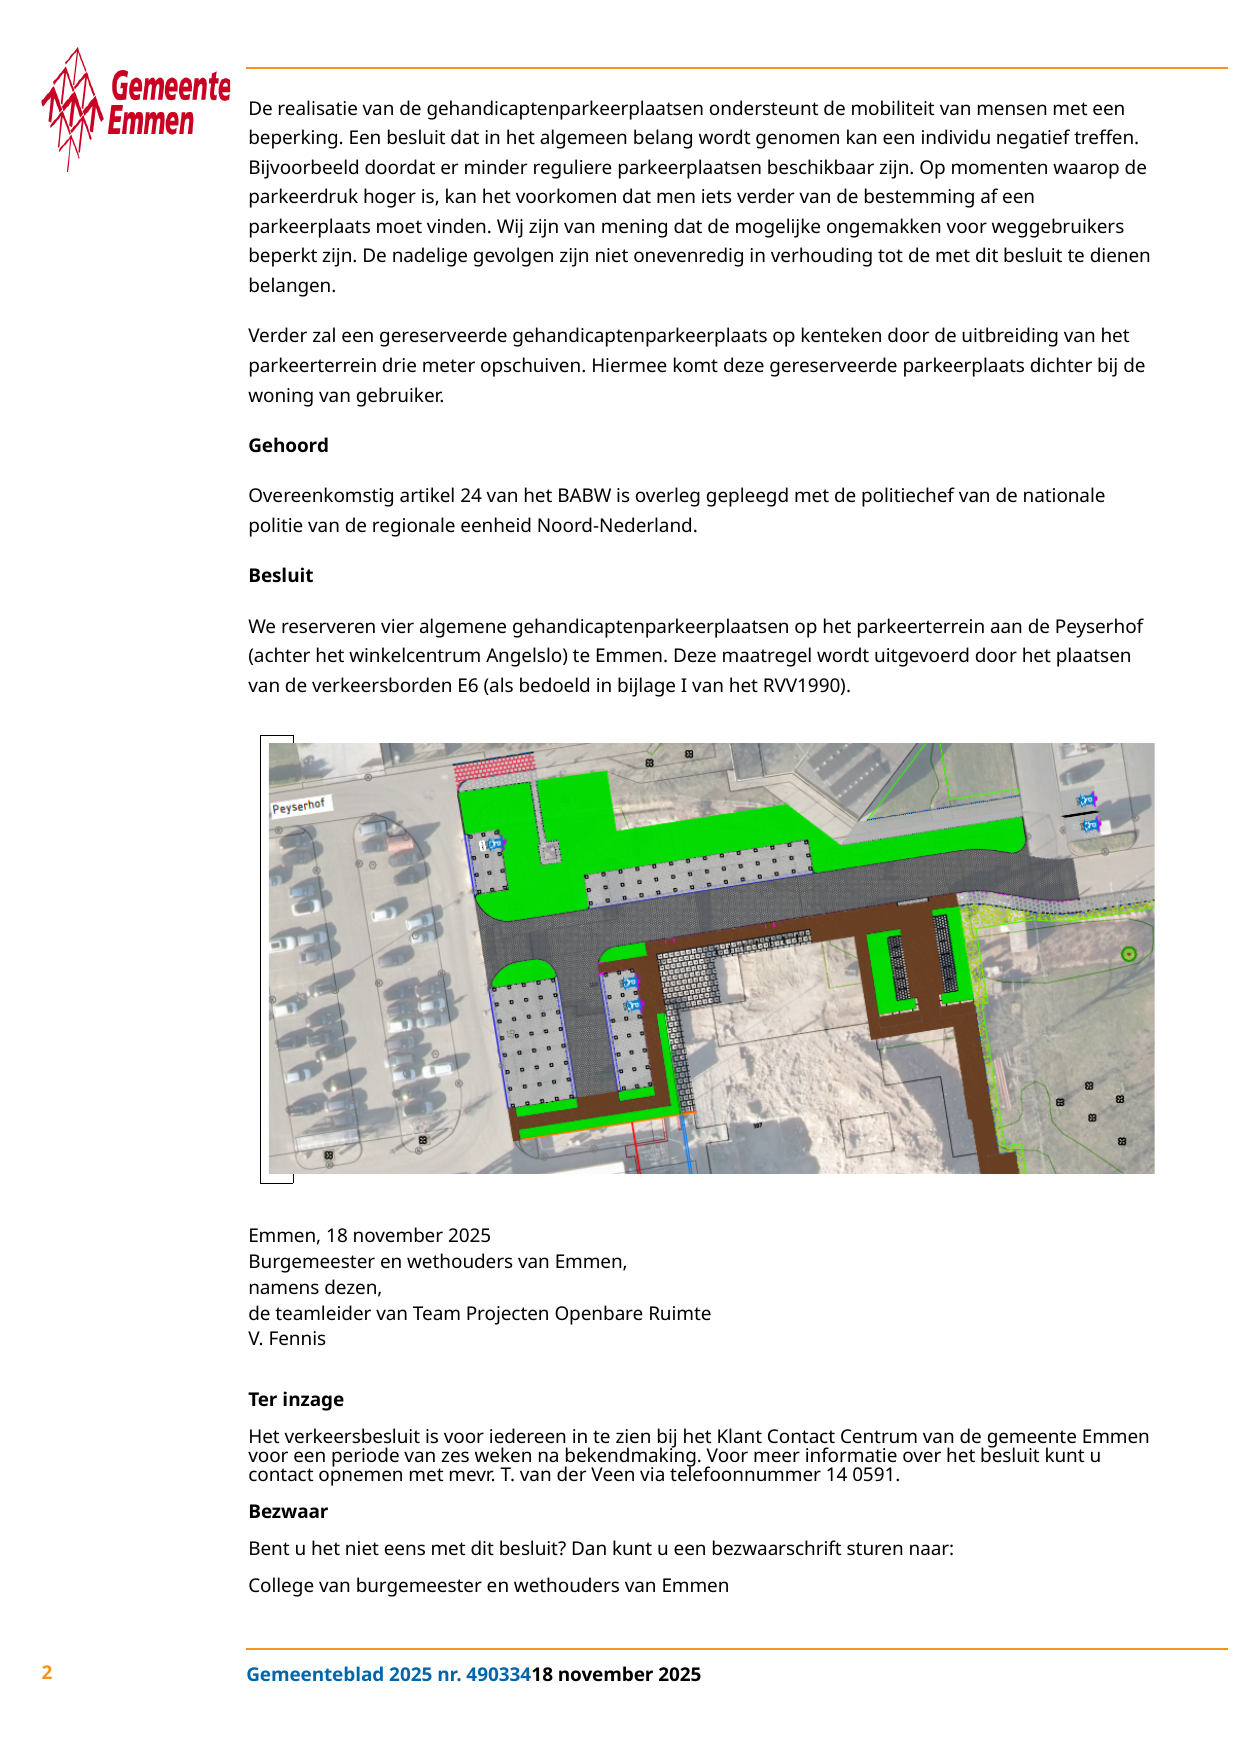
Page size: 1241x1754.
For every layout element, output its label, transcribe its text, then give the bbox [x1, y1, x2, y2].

text V. Fennis [248, 1326, 1152, 1351]
text Emmen, 18 november 2025 [248, 1223, 1152, 1248]
text College van burgemeester en wethouders van Emmen [248, 1577, 1152, 1596]
text de teamleider van Team Projecten Openbare Ruimte [248, 1300, 1152, 1326]
text Verder zal een gereserveerde gehandicaptenparkeerplaats op kenteken door de uitbreiding van het parkeerterrein drie meter opschuiven. Hiermee komt deze gereserveerde parkeerplaats dichter bij de woning van gebruiker. [248, 323, 1152, 408]
text Overeenkomstig artikel 24 van het BABW is overleg gepleegd met de politiechef van de nationale politie van de regionale eenheid Noord-Nederland. [248, 483, 1152, 538]
text Bent u het niet eens met dit besluit? Dan kunt u een bezwaarschrift sturen naar: [248, 1540, 1152, 1559]
text De realisatie van de gehandicaptenparkeerplaatsen ondersteunt de mobiliteit van mensen met een beperking. Een besluit dat in het algemeen belang wordt genomen kan een individu negatief treffen. Bijvoorbeeld doordat er minder reguliere parkeerplaatsen beschikbaar zijn. Op momenten waarop de parkeerdruk hoger is, kan het voorkomen dat men iets verder van de bestemming af een parkeerplaats moet vinden. Wij zijn van mening dat de mogelijke ongemakken voor weggebruikers beperkt zijn. De nadelige gevolgen zijn niet onevenredig in verhouding tot de met dit besluit te dienen belangen. [248, 95, 1152, 298]
text namens dezen, [248, 1274, 1152, 1300]
text Besluit [248, 563, 1152, 588]
text Het verkeersbesluit is voor iedereen in te zien bij het Klant Contact Centrum van de gemeente Emmen voor een periode van zes weken na bekendmaking. Voor meer informatie over het besluit kunt u contact opnemen met mevr. T. van der Veen via telefoonnummer 14 0591. [248, 1428, 1152, 1485]
picture [268, 743, 1155, 1174]
picture [41, 47, 231, 172]
text Ter inzage [248, 1391, 1152, 1410]
text Gehoord [248, 432, 1152, 458]
text We reserveren vier algemene gehandicaptenparkeerplaatsen op het parkeerterrein aan de Peyserhof (achter het winkelcentrum Angelslo) te Emmen. Deze maatregel wordt uitgevoerd door het plaatsen van de verkeersborden E6 (als bedoeld in bijlage I van het RVV1990). [248, 613, 1152, 698]
text Burgemeester en wethouders van Emmen, [248, 1248, 1152, 1274]
text Bezwaar [248, 1503, 1152, 1522]
